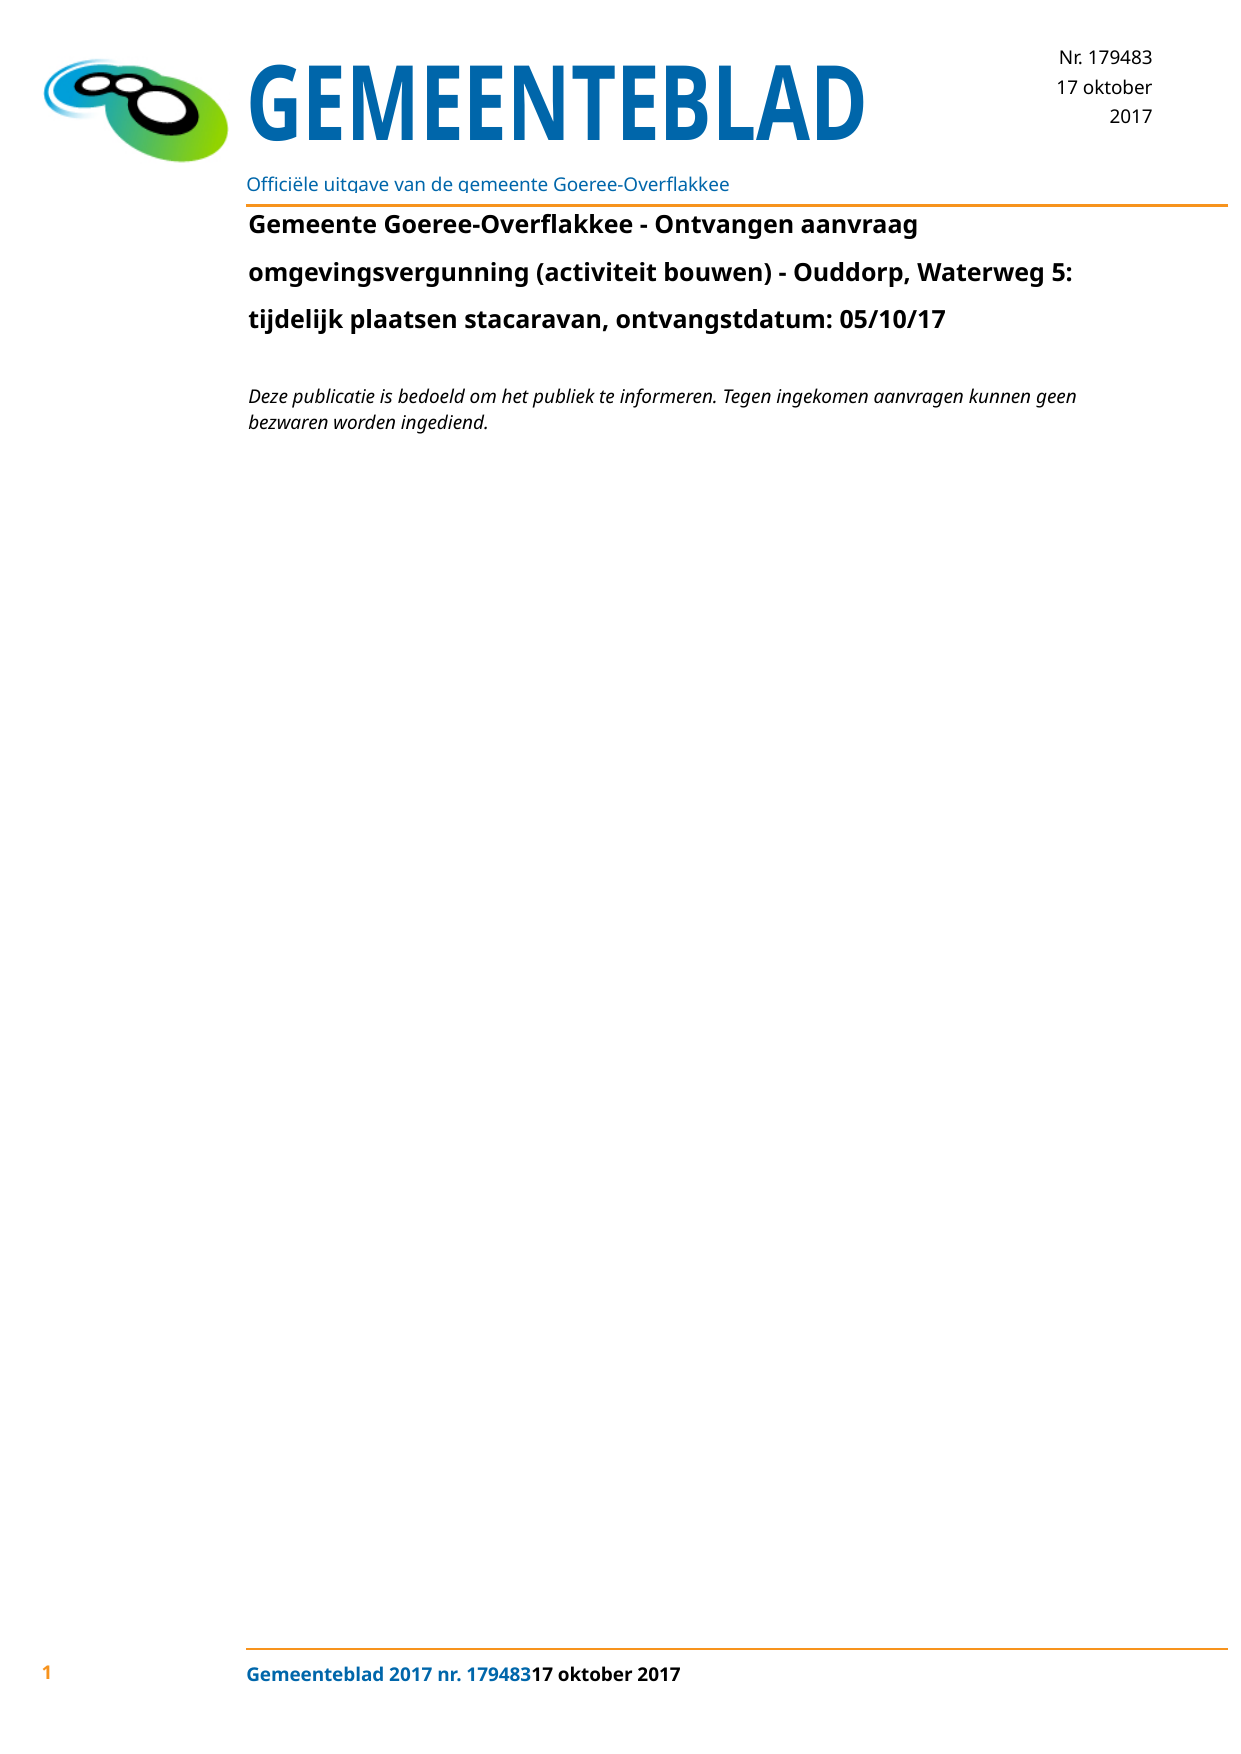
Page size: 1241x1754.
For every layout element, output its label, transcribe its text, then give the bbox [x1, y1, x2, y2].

text Gemeente Goeree-Overflakkee - Ontvangen aanvraag omgevingsvergunning (activiteit bouwen) - Ouddorp, Waterweg 5: tijdelijk plaatsen stacaravan, ontvangstdatum: 05/10/17 [248, 207, 1152, 336]
text Deze publicatie is bedoeld om het publiek te informeren. Tegen ingekomen aanvragen kunnen geen bezwaren worden ingediend. [248, 384, 1152, 435]
picture [41, 47, 231, 172]
